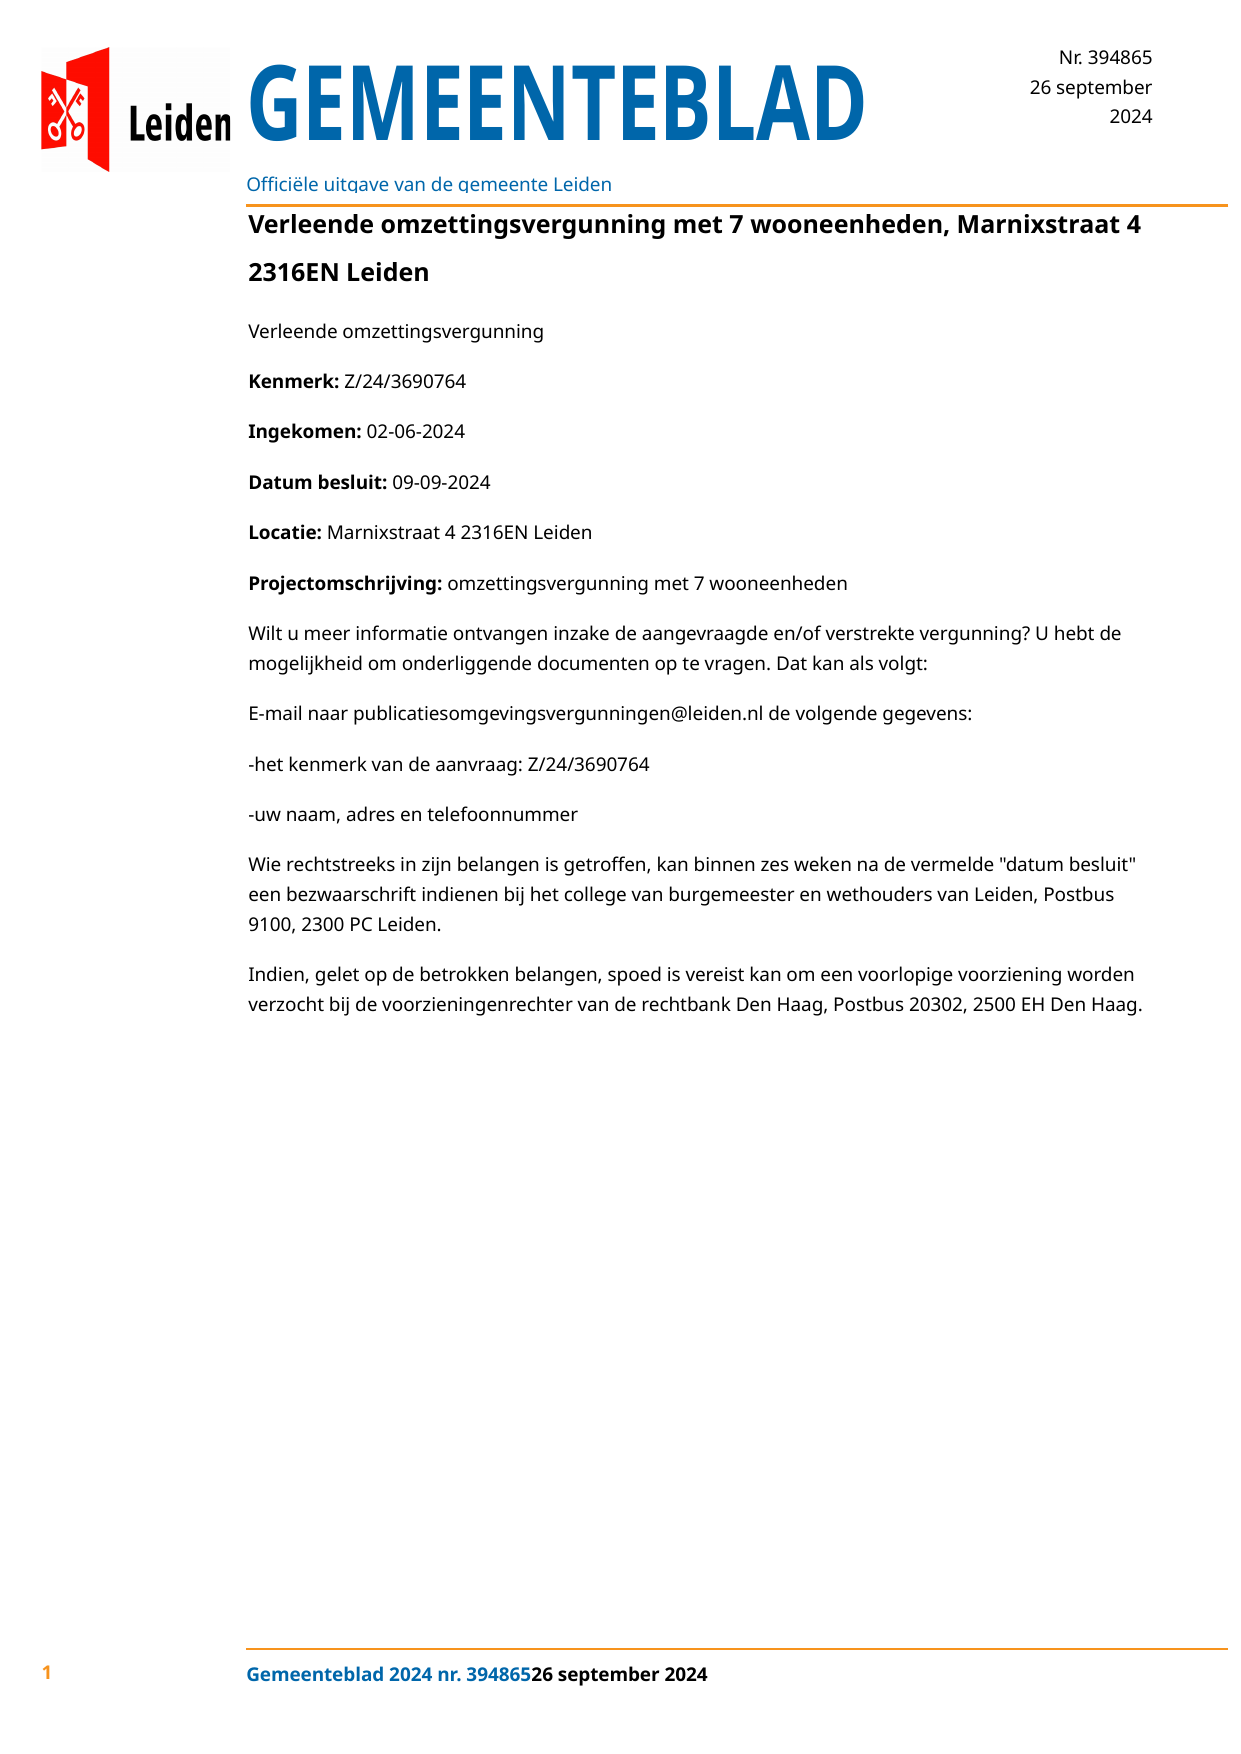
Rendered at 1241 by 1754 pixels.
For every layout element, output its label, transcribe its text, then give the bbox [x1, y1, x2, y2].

text Projectomschrijving: omzettingsvergunning met 7 wooneenheden [248, 570, 1152, 596]
text Verleende omzettingsvergunning met 7 wooneenheden, Marnixstraat 4 2316EN Leiden [248, 207, 1152, 288]
text Wilt u meer informatie ontvangen inzake de aangevraagde en/of verstrekte vergunning? U hebt de mogelijkheid om onderliggende documenten op te vragen. Dat kan als volgt: [248, 620, 1152, 676]
text -het kenmerk van de aanvraag: Z/24/3690764 [248, 751, 1152, 777]
text -uw naam, adres en telefoonnummer [248, 801, 1152, 827]
text E-mail naar publicatiesomgevingsvergunningen@leiden.nl de volgende gegevens: [248, 700, 1152, 726]
text Wie rechtstreeks in zijn belangen is getroffen, kan binnen zes weken na de vermelde "datum besluit" een bezwaarschrift indienen bij het college van burgemeester en wethouders van Leiden, Postbus 9100, 2300 PC Leiden. [248, 852, 1152, 937]
text Locatie: Marnixstraat 4 2316EN Leiden [248, 519, 1152, 545]
text Indien, gelet op de betrokken belangen, spoed is vereist kan om een voorlopige voorziening worden verzocht bij de voorzieningenrechter van de rechtbank Den Haag, Postbus 20302, 2500 EH Den Haag. [248, 961, 1152, 1017]
text Ingekomen: 02-06-2024 [248, 419, 1152, 444]
text Kenmerk: Z/24/3690764 [248, 368, 1152, 394]
text Datum besluit: 09-09-2024 [248, 469, 1152, 495]
picture [41, 47, 231, 172]
text Verleende omzettingsvergunning [248, 318, 1152, 344]
